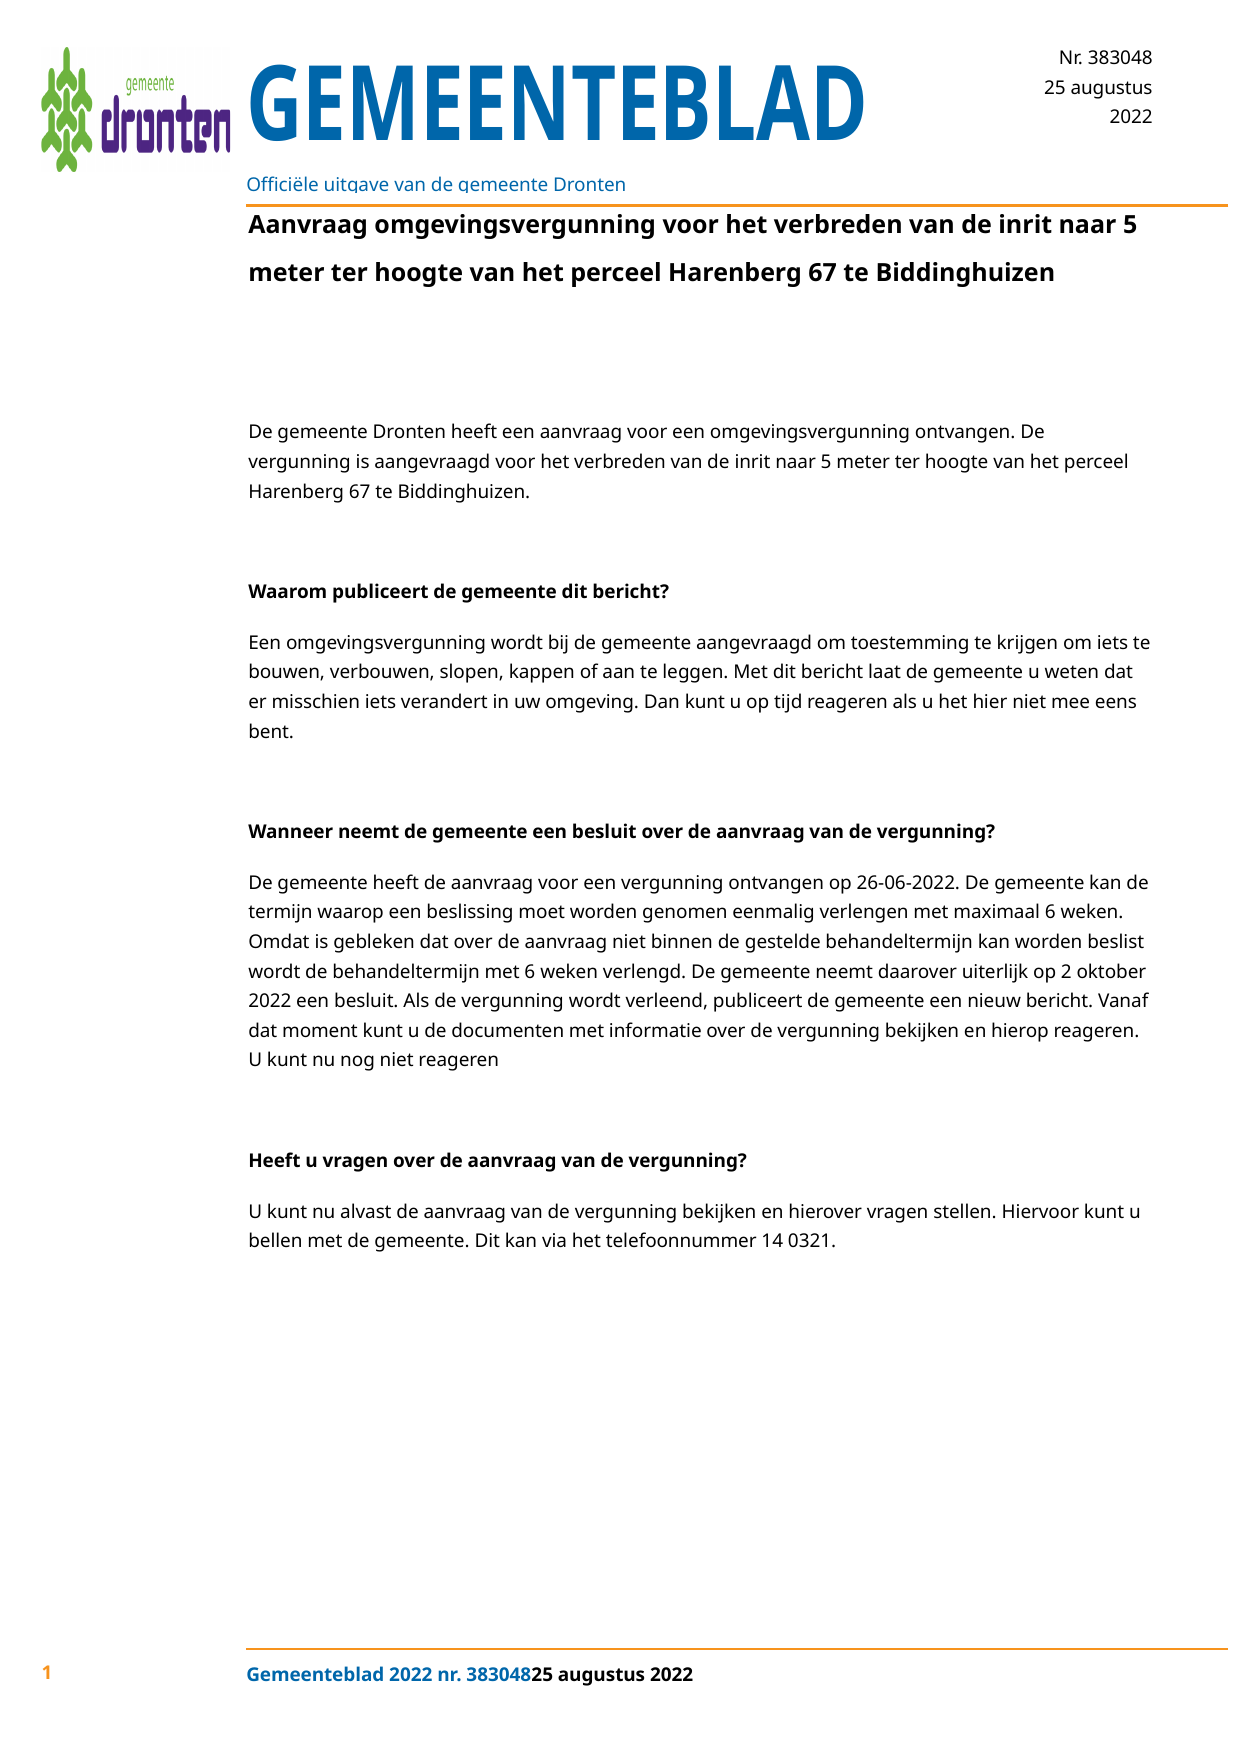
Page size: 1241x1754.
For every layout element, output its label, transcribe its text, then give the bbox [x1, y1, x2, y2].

picture [41, 47, 231, 172]
text Een omgevingsvergunning wordt bij de gemeente aangevraagd om toestemming te krijgen om iets te bouwen, verbouwen, slopen, kappen of aan te leggen. Met dit bericht laat de gemeente u weten dat er misschien iets verandert in uw omgeving. Dan kunt u op tijd reageren als u het hier niet mee eens bent. [248, 629, 1152, 744]
text U kunt nu alvast de aanvraag van de vergunning bekijken en hierover vragen stellen. Hiervoor kunt u bellen met de gemeente. Dit kan via het telefoonnummer 14 0321. [248, 1198, 1152, 1253]
text De gemeente heeft de aanvraag voor een vergunning ontvangen op 26-06-2022. De gemeente kan de termijn waarop een beslissing moet worden genomen eenmalig verlengen met maximaal 6 weken. Omdat is gebleken dat over de aanvraag niet binnen de gestelde behandeltermijn kan worden beslist wordt de behandeltermijn met 6 weken verlengd. De gemeente neemt daarover uiterlijk op 2 oktober 2022 een besluit. Als de vergunning wordt verleend, publiceert de gemeente een nieuw bericht. Vanaf dat moment kunt u de documenten met informatie over de vergunning bekijken en hierop reageren. U kunt nu nog niet reageren [248, 869, 1152, 1072]
text De gemeente Dronten heeft een aanvraag voor een omgevingsvergunning ontvangen. De vergunning is aangevraagd voor het verbreden van de inrit naar 5 meter ter hoogte van het perceel Harenberg 67 te Biddinghuizen. [248, 419, 1152, 504]
text Waarom publiceert de gemeente dit bericht? [248, 579, 1152, 604]
text Wanneer neemt de gemeente een besluit over de aanvraag van de vergunning? [248, 819, 1152, 844]
text Heeft u vragen over de aanvraag van de vergunning? [248, 1147, 1152, 1173]
text Aanvraag omgevingsvergunning voor het verbreden van de inrit naar 5 meter ter hoogte van het perceel Harenberg 67 te Biddinghuizen [248, 207, 1152, 288]
